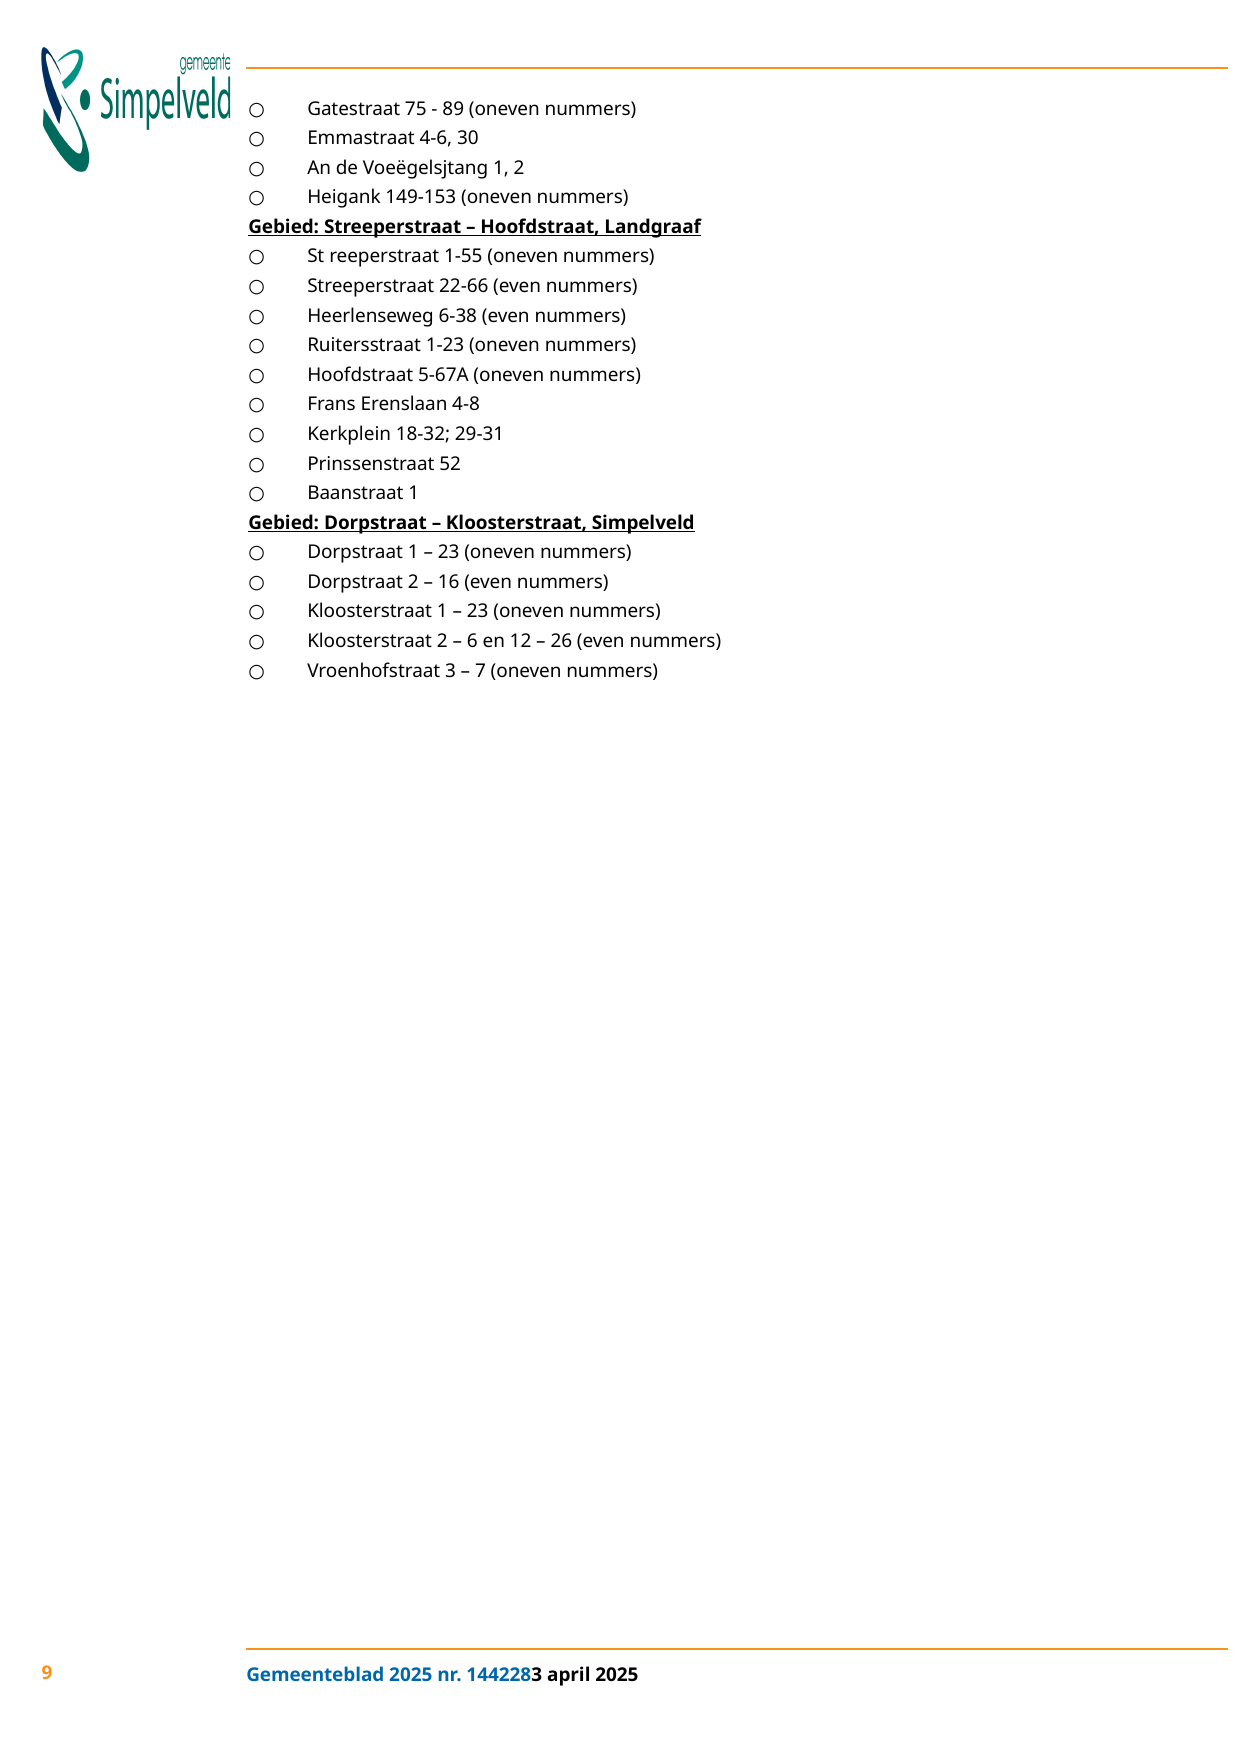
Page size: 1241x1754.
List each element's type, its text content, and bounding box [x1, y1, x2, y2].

list Heigank 149-153 (oneven nummers) [248, 183, 1152, 209]
list Gatestraat 75 - 89 (oneven nummers) [248, 95, 1152, 121]
list Kloosterstraat 1 – 23 (oneven nummers) [248, 598, 1152, 623]
list An de Voeëgelsjtang 1, 2 [248, 154, 1152, 180]
list Ruitersstraat 1-23 (oneven nummers) [248, 331, 1152, 357]
list Vroenhofstraat 3 – 7 (oneven nummers) [248, 657, 1152, 683]
list Frans Erenslaan 4-8 [248, 391, 1152, 416]
text Gebied: Dorpstraat – Kloosterstraat, Simpelveld [248, 509, 1152, 535]
list Dorpstraat 2 – 16 (even nummers) [248, 568, 1152, 594]
list Dorpstraat 1 – 23 (oneven nummers) [248, 538, 1152, 564]
list Baanstraat 1 [248, 479, 1152, 505]
list Kloosterstraat 2 – 6 en 12 – 26 (even nummers) [248, 627, 1152, 653]
list Prinssenstraat 52 [248, 450, 1152, 476]
list St reeperstraat 1-55 (oneven nummers) [248, 243, 1152, 268]
text Gebied: Streeperstraat – Hoofdstraat, Landgraaf [248, 213, 1152, 239]
picture [41, 47, 231, 172]
list Kerkplein 18-32; 29-31 [248, 420, 1152, 446]
list Emmastraat 4-6, 30 [248, 124, 1152, 150]
list Heerlenseweg 6-38 (even nummers) [248, 302, 1152, 328]
list Streeperstraat 22-66 (even nummers) [248, 272, 1152, 298]
list Hoofdstraat 5-67A (oneven nummers) [248, 361, 1152, 387]
